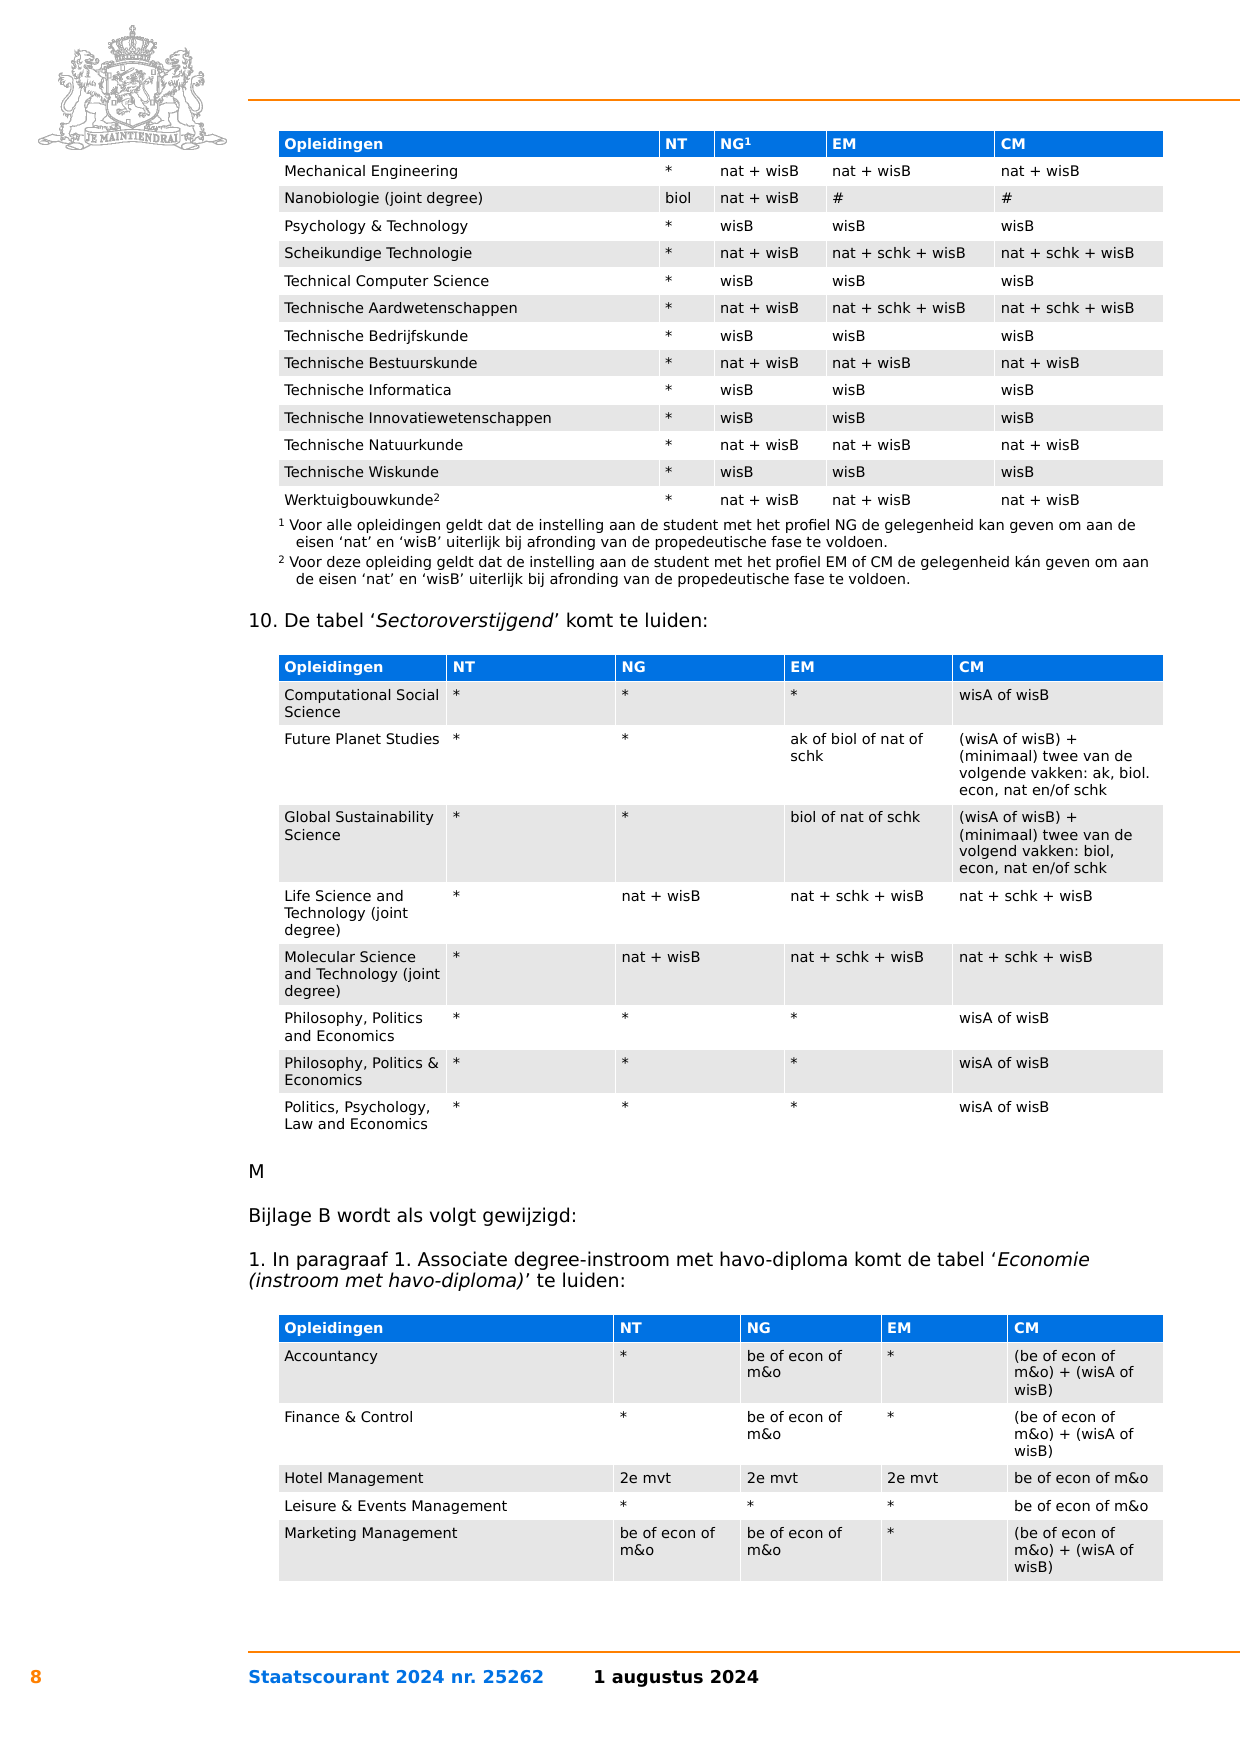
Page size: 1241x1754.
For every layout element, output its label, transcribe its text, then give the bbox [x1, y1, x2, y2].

table_cell Hotel Management [279, 1465, 613, 1492]
table_cell wisB [995, 323, 1163, 349]
text 10. De tabel ‘Sectoroverstijgend’ komt te luiden: [248, 610, 1163, 632]
table_cell Philosophy, Politics & Economics [279, 1050, 446, 1093]
table_cell wisB [827, 460, 994, 486]
table_header NG1 [715, 131, 826, 157]
table_cell Technische Wiskunde [279, 460, 659, 486]
table_cell Computational Social Science [279, 682, 446, 725]
table_cell nat + wisB [827, 158, 994, 185]
table_cell wisB [995, 405, 1163, 431]
table_cell * [447, 883, 615, 943]
table_cell nat + schk + wisB [953, 883, 1163, 943]
table_cell 1 Voor alle opleidingen geldt dat de instelling aan de student met het profiel NG de gelegenheid kan geven om aan de eisen ‘nat’ en ‘wisB’ uiterlijk bij afronding van de propedeutische fase te voldoen. 2 Voor deze opleiding geldt dat de instelling aan de student met het profiel EM of CM de gelegenheid kán geven om aan de eisen ‘nat’ en ‘wisB’ uiterlijk bij afronding van de propedeutische fase te voldoen. [278, 515, 1163, 588]
table_cell Nanobiologie (joint degree) [279, 186, 659, 212]
table_cell wisB [715, 378, 826, 404]
table_cell * [660, 432, 714, 459]
table_cell Politics, Psychology, Law and Economics [279, 1095, 446, 1138]
table_cell * [447, 1050, 615, 1093]
table_cell nat + schk + wisB [827, 295, 994, 322]
table_header CM [953, 655, 1163, 681]
table_header NT [660, 131, 714, 157]
table_cell # [827, 186, 994, 212]
table_cell be of econ of m&o [741, 1520, 881, 1581]
table_cell * [660, 487, 714, 513]
table_cell Molecular Science and Technology (joint degree) [279, 944, 446, 1005]
text M [248, 1161, 1163, 1183]
table_cell Finance & Control [279, 1404, 613, 1464]
table_cell Technische Aardwetenschappen [279, 295, 659, 322]
table_cell wisB [995, 460, 1163, 486]
table_cell * [616, 1050, 784, 1093]
table_cell Global Sustainability Science [279, 805, 446, 882]
table_cell * [660, 405, 714, 431]
table_cell wisA of wisB [953, 1006, 1163, 1049]
table_cell wisA of wisB [953, 682, 1163, 725]
table_cell nat + schk + wisB [953, 944, 1163, 1005]
table_header CM [995, 131, 1163, 157]
table_cell (wisA of wisB) + (minimaal) twee van de volgend vakken: biol, econ, nat en/of schk [953, 805, 1163, 882]
table_cell Philosophy, Politics and Economics [279, 1006, 446, 1049]
table_cell * [660, 241, 714, 267]
table_header NG [741, 1315, 881, 1342]
table_cell nat + wisB [715, 241, 826, 267]
table_cell * [660, 268, 714, 294]
table_cell * [447, 944, 615, 1005]
table_cell * [447, 726, 615, 804]
table_cell Psychology & Technology [279, 213, 659, 239]
text 1. In paragraaf 1. Associate degree-instroom met havo-diploma komt de tabel ‘Economie (instroom met havo-diploma)’ te luiden: [248, 1248, 1163, 1292]
table_cell * [614, 1343, 740, 1403]
table_cell wisB [827, 378, 994, 404]
table_cell * [447, 1006, 615, 1049]
table_cell Werktuigbouwkunde2 [279, 487, 659, 513]
table_cell * [660, 378, 714, 404]
table_cell be of econ of m&o [741, 1343, 881, 1403]
table_cell be of econ of m&o [741, 1404, 881, 1464]
table_cell (be of econ of m&o) + (wisA of wisB) [1008, 1404, 1163, 1464]
table_cell nat + schk + wisB [785, 944, 952, 1005]
table_cell nat + wisB [995, 350, 1163, 376]
table_cell nat + wisB [616, 883, 784, 943]
table_cell nat + wisB [827, 432, 994, 459]
table_cell biol [660, 186, 714, 212]
table_cell * [660, 295, 714, 322]
table_cell nat + wisB [995, 487, 1163, 513]
table_cell * [447, 1095, 615, 1138]
table_cell Scheikundige Technologie [279, 241, 659, 267]
table_cell wisA of wisB [953, 1095, 1163, 1138]
table_cell nat + wisB [995, 432, 1163, 459]
table_cell * [785, 1050, 952, 1093]
table_cell Technische Natuurkunde [279, 432, 659, 459]
table_cell wisB [827, 268, 994, 294]
table_cell nat + wisB [715, 295, 826, 322]
table_cell nat + wisB [995, 158, 1163, 185]
table_header Opleidingen [279, 131, 659, 157]
table_cell nat + wisB [715, 487, 826, 513]
table_cell 2e mvt [614, 1465, 740, 1492]
table_cell Accountancy [279, 1343, 613, 1403]
table_cell Technische Informatica [279, 378, 659, 404]
table_cell wisB [827, 405, 994, 431]
table_cell wisB [995, 268, 1163, 294]
table_cell be of econ of m&o [1008, 1465, 1163, 1492]
table_cell wisB [827, 323, 994, 349]
table_cell * [616, 682, 784, 725]
table_cell nat + schk + wisB [827, 241, 994, 267]
table_cell biol of nat of schk [785, 805, 952, 882]
table_cell * [614, 1404, 740, 1464]
table_cell * [660, 158, 714, 185]
table_cell be of econ of m&o [614, 1520, 740, 1581]
table_cell * [882, 1520, 1007, 1581]
table_cell wisB [715, 268, 826, 294]
table_cell nat + schk + wisB [995, 295, 1163, 322]
table_cell Technische Bedrijfskunde [279, 323, 659, 349]
table_cell * [447, 805, 615, 882]
table_cell nat + wisB [715, 350, 826, 376]
table_cell wisB [827, 213, 994, 239]
table_header Opleidingen [279, 1315, 613, 1342]
table_header NG [616, 655, 784, 681]
table_cell Marketing Management [279, 1520, 613, 1581]
table_cell 2e mvt [741, 1465, 881, 1492]
table_cell nat + schk + wisB [995, 241, 1163, 267]
table_cell * [616, 1006, 784, 1049]
table_cell wisB [715, 213, 826, 239]
table_cell Technical Computer Science [279, 268, 659, 294]
table_cell Mechanical Engineering [279, 158, 659, 185]
table_header Opleidingen [279, 655, 446, 681]
table_cell wisB [715, 460, 826, 486]
table_cell nat + wisB [616, 944, 784, 1005]
table_cell nat + wisB [715, 158, 826, 185]
table_cell * [660, 350, 714, 376]
table_cell nat + wisB [715, 186, 826, 212]
table_cell wisB [995, 378, 1163, 404]
table_cell * [882, 1493, 1007, 1519]
table_cell * [616, 1095, 784, 1138]
table_header CM [1008, 1315, 1163, 1342]
text Bijlage B wordt als volgt gewijzigd: [248, 1204, 1163, 1227]
table_cell Future Planet Studies [279, 726, 446, 804]
table_header EM [785, 655, 952, 681]
table_cell wisB [715, 405, 826, 431]
table_header NT [447, 655, 615, 681]
table_cell * [785, 1095, 952, 1138]
table_cell wisB [715, 323, 826, 349]
table_cell wisA of wisB [953, 1050, 1163, 1093]
table_cell Technische Innovatiewetenschappen [279, 405, 659, 431]
table_cell * [882, 1404, 1007, 1464]
table_cell wisB [995, 213, 1163, 239]
table_header EM [882, 1315, 1007, 1342]
table_cell * [785, 1006, 952, 1049]
table_cell * [660, 213, 714, 239]
table_cell Life Science and Technology (joint degree) [279, 883, 446, 943]
table_cell * [882, 1343, 1007, 1403]
table_cell # [995, 186, 1163, 212]
table_cell * [447, 682, 615, 725]
table_cell ak of biol of nat of schk [785, 726, 952, 804]
table_cell Leisure & Events Management [279, 1493, 613, 1519]
table_cell nat + wisB [715, 432, 826, 459]
picture [38, 25, 227, 150]
table_cell * [741, 1493, 881, 1519]
table_cell * [616, 805, 784, 882]
table_cell (wisA of wisB) + (minimaal) twee van de volgende vakken: ak, biol. econ, nat en/of schk [953, 726, 1163, 804]
table_cell nat + schk + wisB [785, 883, 952, 943]
table_cell (be of econ of m&o) + (wisA of wisB) [1008, 1343, 1163, 1403]
table_cell 2e mvt [882, 1465, 1007, 1492]
table_cell nat + wisB [827, 350, 994, 376]
table_cell nat + wisB [827, 487, 994, 513]
table_cell * [660, 323, 714, 349]
table_cell * [785, 682, 952, 725]
table_header NT [614, 1315, 740, 1342]
table_cell * [614, 1493, 740, 1519]
table_cell * [660, 460, 714, 486]
table_cell (be of econ of m&o) + (wisA of wisB) [1008, 1520, 1163, 1581]
table_cell Technische Bestuurskunde [279, 350, 659, 376]
table_header EM [827, 131, 994, 157]
table_cell * [616, 726, 784, 804]
table_cell be of econ of m&o [1008, 1493, 1163, 1519]
